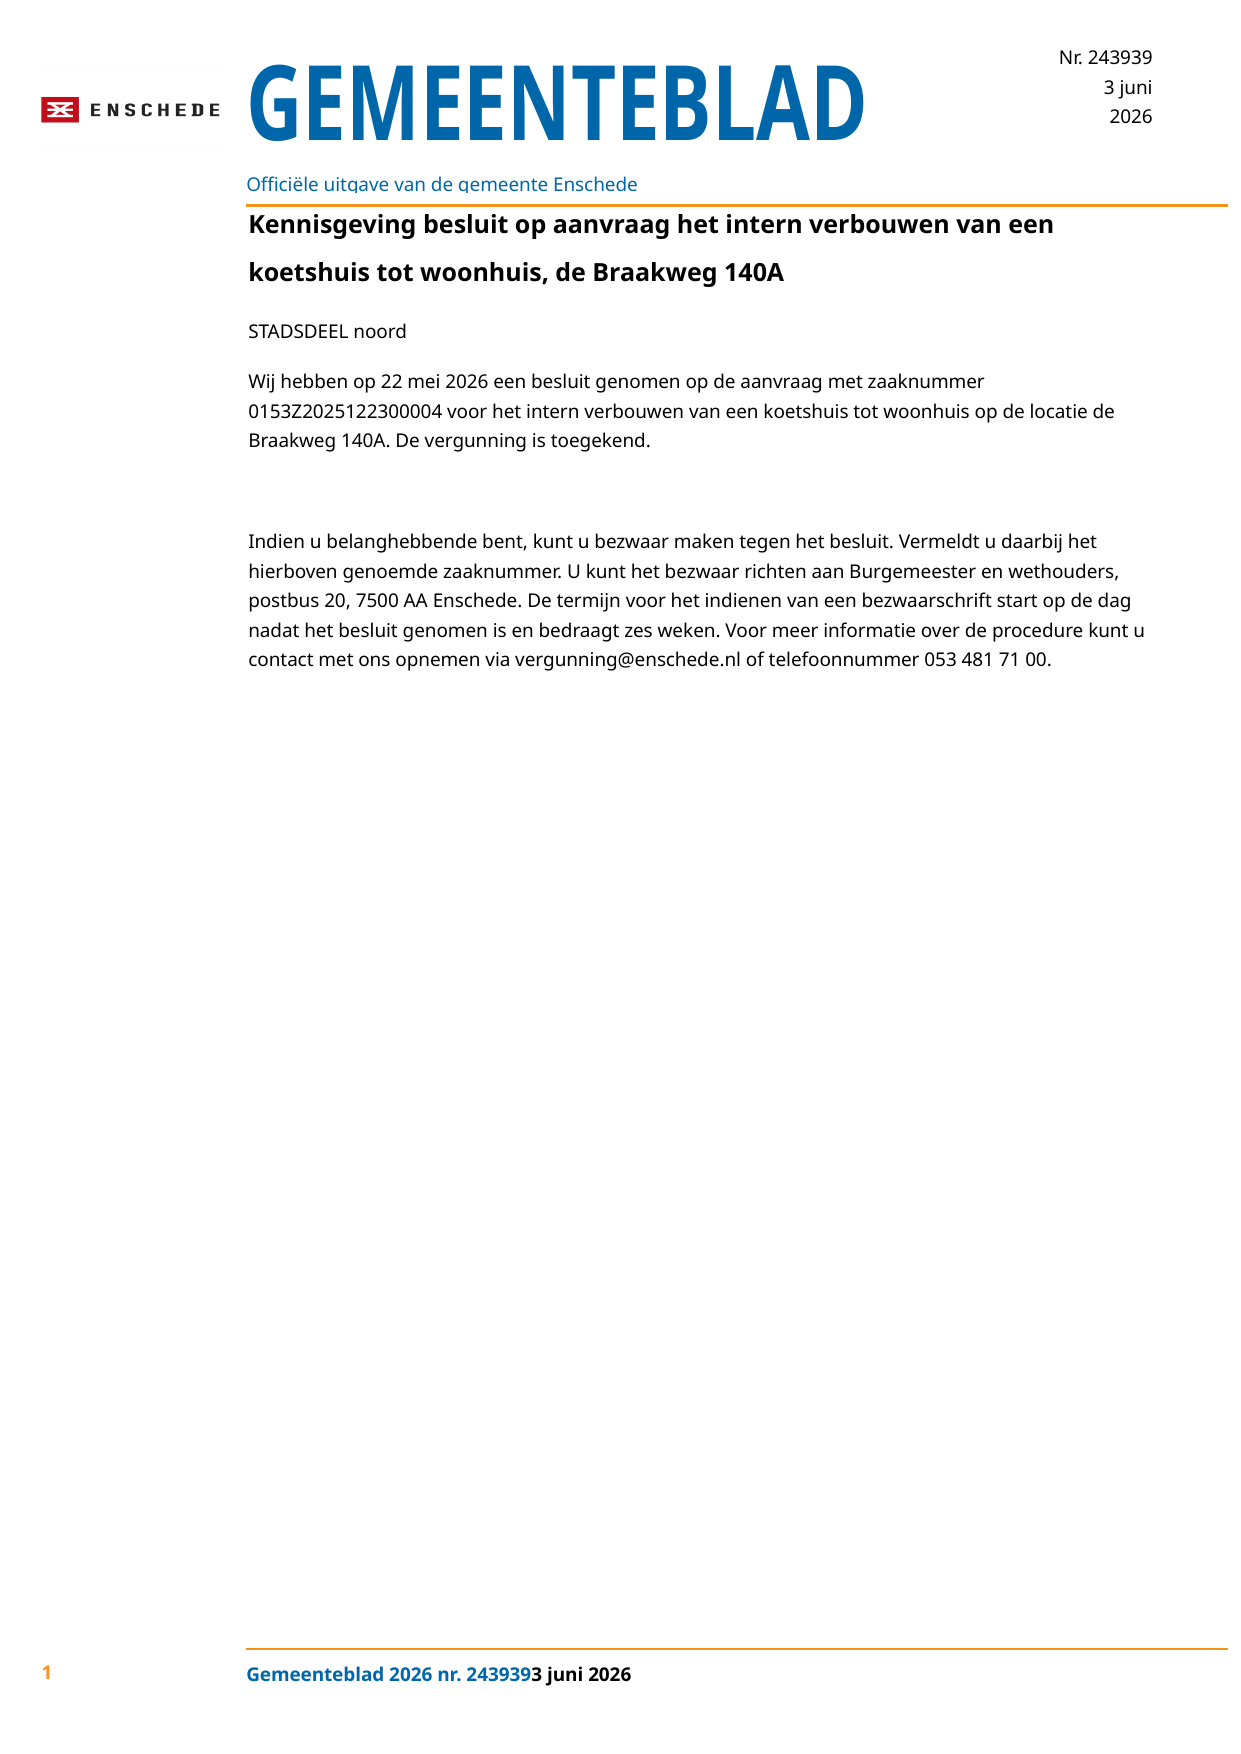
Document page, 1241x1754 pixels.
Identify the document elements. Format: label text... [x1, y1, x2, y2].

text Indien u belanghebbende bent, kunt u bezwaar maken tegen het besluit. Vermeldt u daarbij het hierboven genoemde zaaknummer. U kunt het bezwaar richten aan Burgemeester en wethouders, postbus 20, 7500 AA Enschede. De termijn voor het indienen van een bezwaarschrift start op de dag nadat het besluit genomen is en bedraagt zes weken. Voor meer informatie over de procedure kunt u contact met ons opnemen via vergunning@enschede.nl of telefoonnummer 053 481 71 00. [248, 528, 1152, 672]
text Wij hebben op 22 mei 2026 een besluit genomen op de aanvraag met zaaknummer 0153Z2025122300004 voor het intern verbouwen van een koetshuis tot woonhuis op de locatie de Braakweg 140A. De vergunning is toegekend. [248, 368, 1152, 453]
picture [41, 47, 231, 172]
text STADSDEEL noord [248, 318, 1152, 344]
text Kennisgeving besluit op aanvraag het intern verbouwen van een koetshuis tot woonhuis, de Braakweg 140A [248, 207, 1152, 288]
